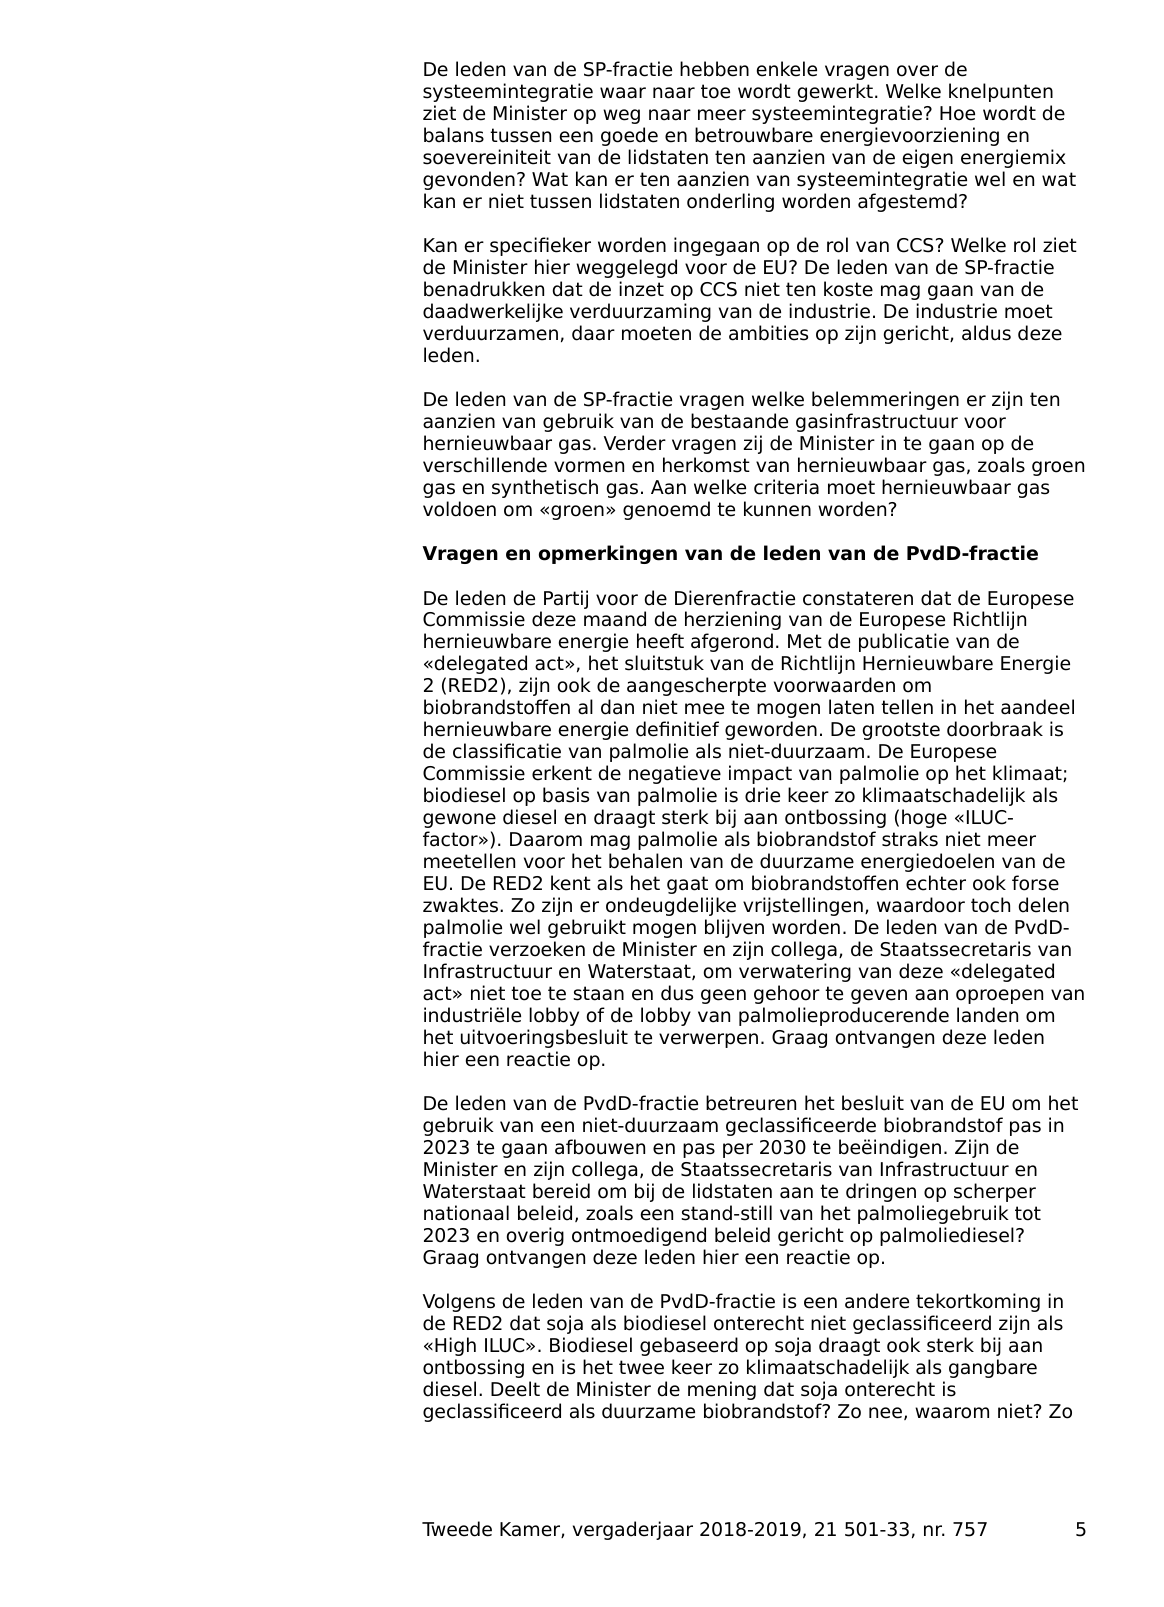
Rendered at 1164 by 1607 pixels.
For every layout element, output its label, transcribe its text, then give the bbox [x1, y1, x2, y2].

text De leden van de SP-fractie hebben enkele vragen over de systeemintegratie waar naar toe wordt gewerkt. Welke knelpunten ziet de Minister op weg naar meer systeemintegratie? Hoe wordt de balans tussen een goede en betrouwbare energievoorziening en soevereiniteit van de lidstaten ten aanzien van de eigen energiemix gevonden? Wat kan er ten aanzien van systeemintegratie wel en wat kan er niet tussen lidstaten onderling worden afgestemd? [422, 59, 1087, 213]
text Kan er specifieker worden ingegaan op de rol van CCS? Welke rol ziet de Minister hier weggelegd voor de EU? De leden van de SP-fractie benadrukken dat de inzet op CCS niet ten koste mag gaan van de daadwerkelijke verduurzaming van de industrie. De industrie moet verduurzamen, daar moeten de ambities op zijn gericht, aldus deze leden. [422, 235, 1087, 367]
text De leden de Partij voor de Dierenfractie constateren dat de Europese Commissie deze maand de herziening van de Europese Richtlijn hernieuwbare energie heeft afgerond. Met de publicatie van de «delegated act», het sluitstuk van de Richtlijn Hernieuwbare Energie 2 (RED2), zijn ook de aangescherpte voorwaarden om biobrandstoffen al dan niet mee te mogen laten tellen in het aandeel hernieuwbare energie definitief geworden. De grootste doorbraak is de classificatie van palmolie als niet-duurzaam. De Europese Commissie erkent de negatieve impact van palmolie op het klimaat; biodiesel op basis van palmolie is drie keer zo klimaatschadelijk als gewone diesel en draagt sterk bij aan ontbossing (hoge «ILUC-factor»). Daarom mag palmolie als biobrandstof straks niet meer meetellen voor het behalen van de duurzame energiedoelen van de EU. De RED2 kent als het gaat om biobrandstoffen echter ook forse zwaktes. Zo zijn er ondeugdelijke vrijstellingen, waardoor toch delen palmolie wel gebruikt mogen blijven worden. De leden van de PvdD-fractie verzoeken de Minister en zijn collega, de Staatssecretaris van Infrastructuur en Waterstaat, om verwatering van deze «delegated act» niet toe te staan en dus geen gehoor te geven aan oproepen van industriële lobby of de lobby van palmolieproducerende landen om het uitvoeringsbesluit te verwerpen. Graag ontvangen deze leden hier een reactie op. [422, 587, 1087, 1071]
text De leden van de SP-fractie vragen welke belemmeringen er zijn ten aanzien van gebruik van de bestaande gasinfrastructuur voor hernieuwbaar gas. Verder vragen zij de Minister in te gaan op de verschillende vormen en herkomst van hernieuwbaar gas, zoals groen gas en synthetisch gas. Aan welke criteria moet hernieuwbaar gas voldoen om «groen» genoemd te kunnen worden? [422, 389, 1087, 521]
text De leden van de PvdD-fractie betreuren het besluit van de EU om het gebruik van een niet-duurzaam geclassificeerde biobrandstof pas in 2023 te gaan afbouwen en pas per 2030 te beëindigen. Zijn de Minister en zijn collega, de Staatssecretaris van Infrastructuur en Waterstaat bereid om bij de lidstaten aan te dringen op scherper nationaal beleid, zoals een stand-still van het palmoliegebruik tot 2023 en overig ontmoedigend beleid gericht op palmoliediesel? Graag ontvangen deze leden hier een reactie op. [422, 1093, 1087, 1269]
text Volgens de leden van de PvdD-fractie is een andere tekortkoming in de RED2 dat soja als biodiesel onterecht niet geclassificeerd zijn als «High ILUC». Biodiesel gebaseerd op soja draagt ook sterk bij aan ontbossing en is het twee keer zo klimaatschadelijk als gangbare diesel. Deelt de Minister de mening dat soja onterecht is geclassificeerd als duurzame biobrandstof? Zo nee, waarom niet? Zo [422, 1291, 1087, 1423]
subtitle Vragen en opmerkingen van de leden van de PvdD-fractie [422, 543, 1087, 565]
